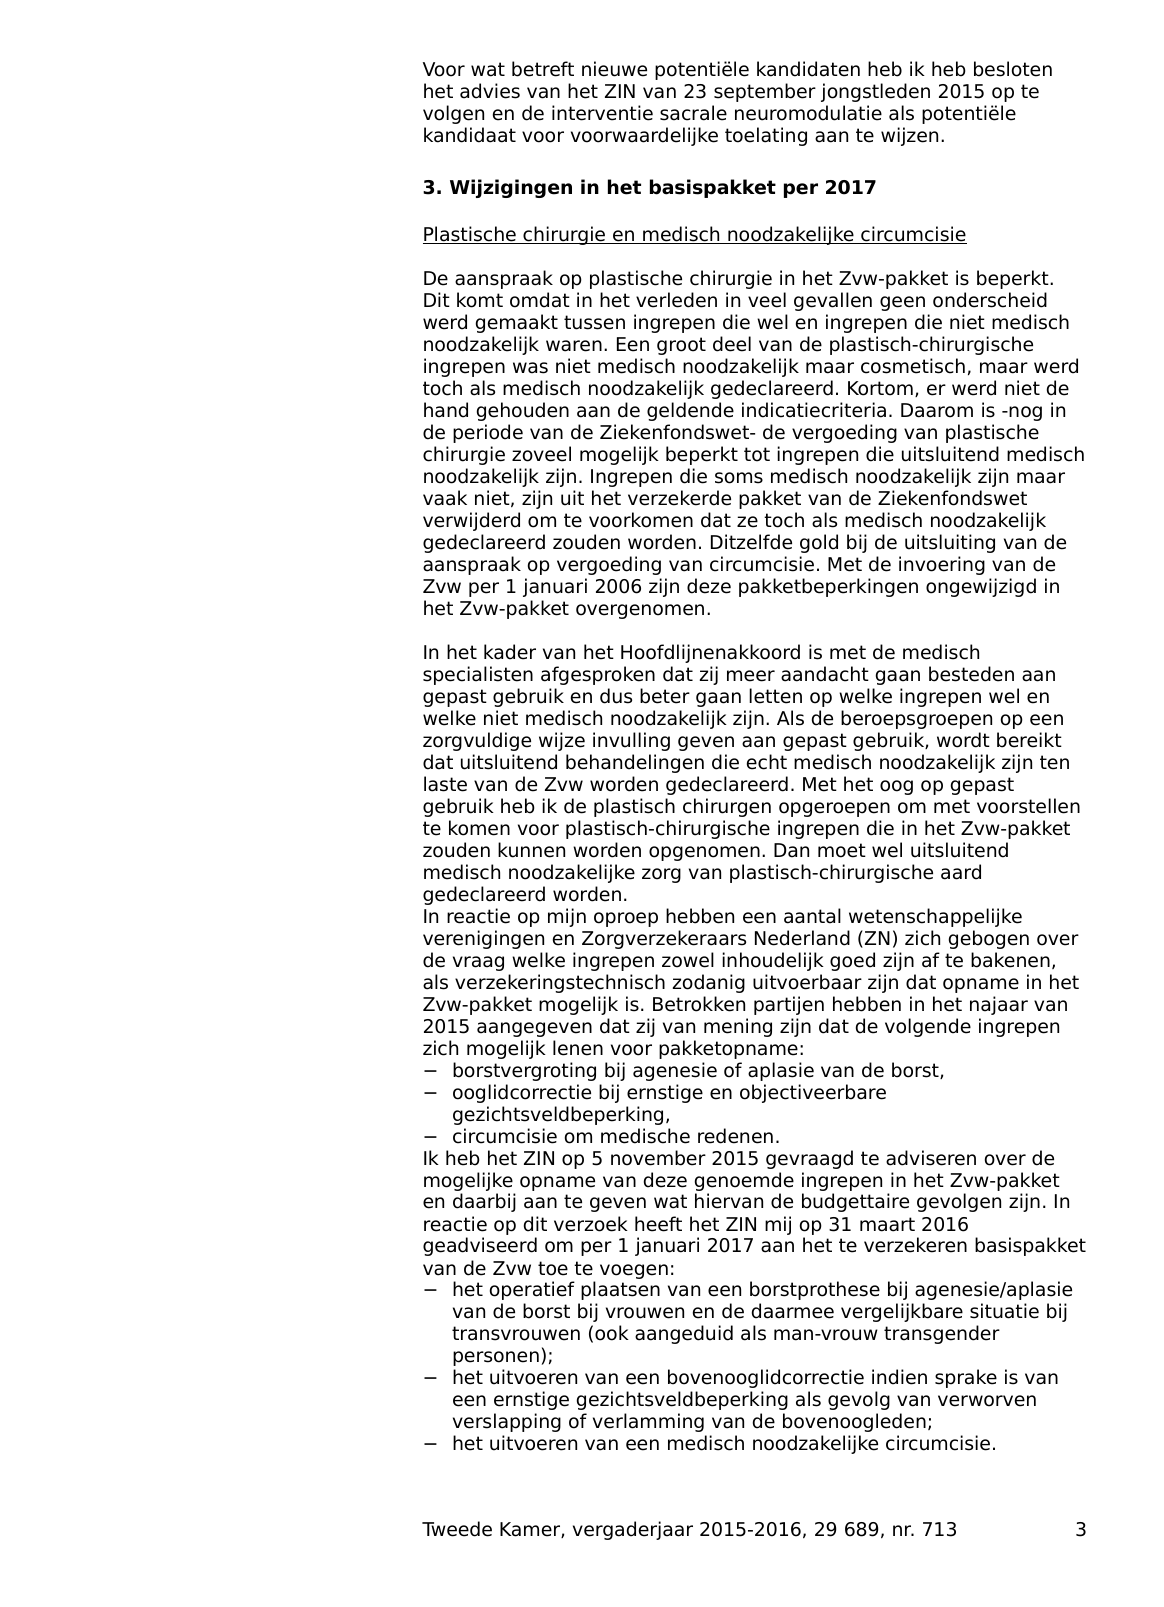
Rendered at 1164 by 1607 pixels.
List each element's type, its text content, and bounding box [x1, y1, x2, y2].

subtitle Plastische chirurgie en medisch noodzakelijke circumcisie [422, 224, 1087, 246]
text In reactie op mijn oproep hebben een aantal wetenschappelijke verenigingen en Zorgverzekeraars Nederland (ZN) zich gebogen over de vraag welke ingrepen zowel inhoudelijk goed zijn af te bakenen, als verzekeringstechnisch zodanig uitvoerbaar zijn dat opname in het Zvw-pakket mogelijk is. Betrokken partijen hebben in het najaar van 2015 aangegeven dat zij van mening zijn dat de volgende ingrepen zich mogelijk lenen voor pakketopname: [422, 906, 1087, 1059]
text − borstvergroting bij agenesie of aplasie van de borst, [422, 1059, 1087, 1082]
text − het uitvoeren van een bovenooglidcorrectie indien sprake is van een ernstige gezichtsveldbeperking als gevolg van verworven verslapping of verlamming van de bovenoogleden; [422, 1367, 1087, 1433]
text − circumcisie om medische redenen. [422, 1126, 1087, 1147]
text De aanspraak op plastische chirurgie in het Zvw-pakket is beperkt. Dit komt omdat in het verleden in veel gevallen geen onderscheid werd gemaakt tussen ingrepen die wel en ingrepen die niet medisch noodzakelijk waren. Een groot deel van de plastisch-chirurgische ingrepen was niet medisch noodzakelijk maar cosmetisch, maar werd toch als medisch noodzakelijk gedeclareerd. Kortom, er werd niet de hand gehouden aan de geldende indicatiecriteria. Daarom is -nog in de periode van de Ziekenfondswet- de vergoeding van plastische chirurgie zoveel mogelijk beperkt tot ingrepen die uitsluitend medisch noodzakelijk zijn. Ingrepen die soms medisch noodzakelijk zijn maar vaak niet, zijn uit het verzekerde pakket van de Ziekenfondswet verwijderd om te voorkomen dat ze toch als medisch noodzakelijk gedeclareerd zouden worden. Ditzelfde gold bij de uitsluiting van de aanspraak op vergoeding van circumcisie. Met de invoering van de Zvw per 1 januari 2006 zijn deze pakketbeperkingen ongewijzigd in het Zvw-pakket overgenomen. [422, 268, 1087, 620]
text Voor wat betreft nieuwe potentiële kandidaten heb ik heb besloten het advies van het ZIN van 23 september jongstleden 2015 op te volgen en de interventie sacrale neuromodulatie als potentiële kandidaat voor voorwaardelijke toelating aan te wijzen. [422, 59, 1087, 147]
text − het uitvoeren van een medisch noodzakelijke circumcisie. [422, 1433, 1087, 1455]
text Ik heb het ZIN op 5 november 2015 gevraagd te adviseren over de mogelijke opname van deze genoemde ingrepen in het Zvw-pakket en daarbij aan te geven wat hiervan de budgettaire gevolgen zijn. In reactie op dit verzoek heeft het ZIN mij op 31 maart 2016 geadviseerd om per 1 januari 2017 aan het te verzekeren basispakket van de Zvw toe te voegen: [422, 1147, 1087, 1279]
text − het operatief plaatsen van een borstprothese bij agenesie/aplasie van de borst bij vrouwen en de daarmee vergelijkbare situatie bij transvrouwen (ook aangeduid als man-vrouw transgender personen); [422, 1279, 1087, 1367]
subtitle 3. Wijzigingen in het basispakket per 2017 [422, 177, 1087, 199]
text In het kader van het Hoofdlijnenakkoord is met de medisch specialisten afgesproken dat zij meer aandacht gaan besteden aan gepast gebruik en dus beter gaan letten op welke ingrepen wel en welke niet medisch noodzakelijk zijn. Als de beroepsgroepen op een zorgvuldige wijze invulling geven aan gepast gebruik, wordt bereikt dat uitsluitend behandelingen die echt medisch noodzakelijk zijn ten laste van de Zvw worden gedeclareerd. Met het oog op gepast gebruik heb ik de plastisch chirurgen opgeroepen om met voorstellen te komen voor plastisch-chirurgische ingrepen die in het Zvw-pakket zouden kunnen worden opgenomen. Dan moet wel uitsluitend medisch noodzakelijke zorg van plastisch-chirurgische aard gedeclareerd worden. [422, 642, 1087, 906]
text − ooglidcorrectie bij ernstige en objectiveerbare gezichtsveldbeperking, [422, 1082, 1087, 1126]
